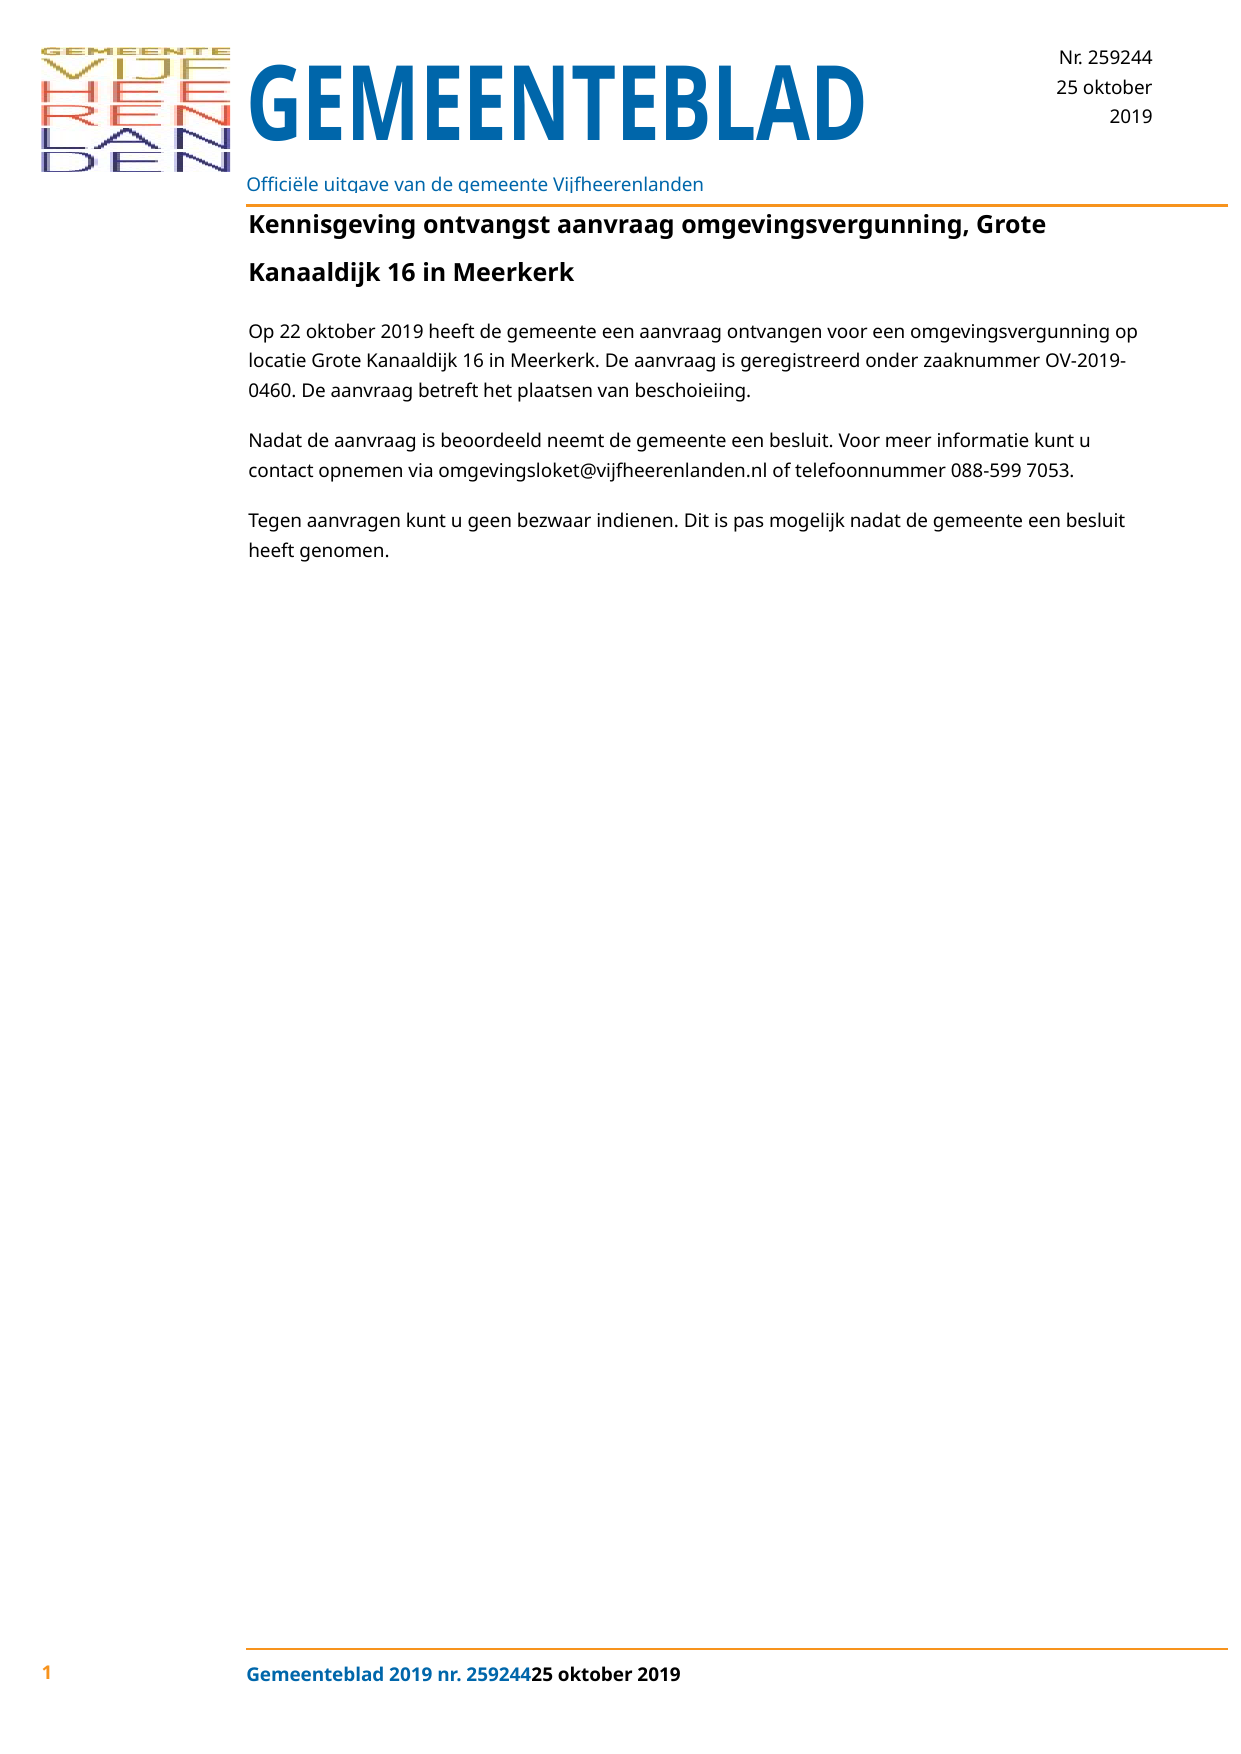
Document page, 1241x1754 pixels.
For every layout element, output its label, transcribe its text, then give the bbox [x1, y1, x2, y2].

text Op 22 oktober 2019 heeft de gemeente een aanvraag ontvangen voor een omgevingsvergunning op locatie Grote Kanaaldijk 16 in Meerkerk. De aanvraag is geregistreerd onder zaaknummer OV-2019-0460. De aanvraag betreft het plaatsen van beschoieiing. [248, 318, 1152, 403]
text Nadat de aanvraag is beoordeeld neemt de gemeente een besluit. Voor meer informatie kunt u contact opnemen via omgevingsloket@vijfheerenlanden.nl of telefoonnummer 088-599 7053. [248, 427, 1152, 483]
picture [41, 47, 231, 172]
text Kennisgeving ontvangst aanvraag omgevingsvergunning, Grote Kanaaldijk 16 in Meerkerk [248, 207, 1152, 288]
text Tegen aanvragen kunt u geen bezwaar indienen. Dit is pas mogelijk nadat de gemeente een besluit heeft genomen. [248, 507, 1152, 563]
